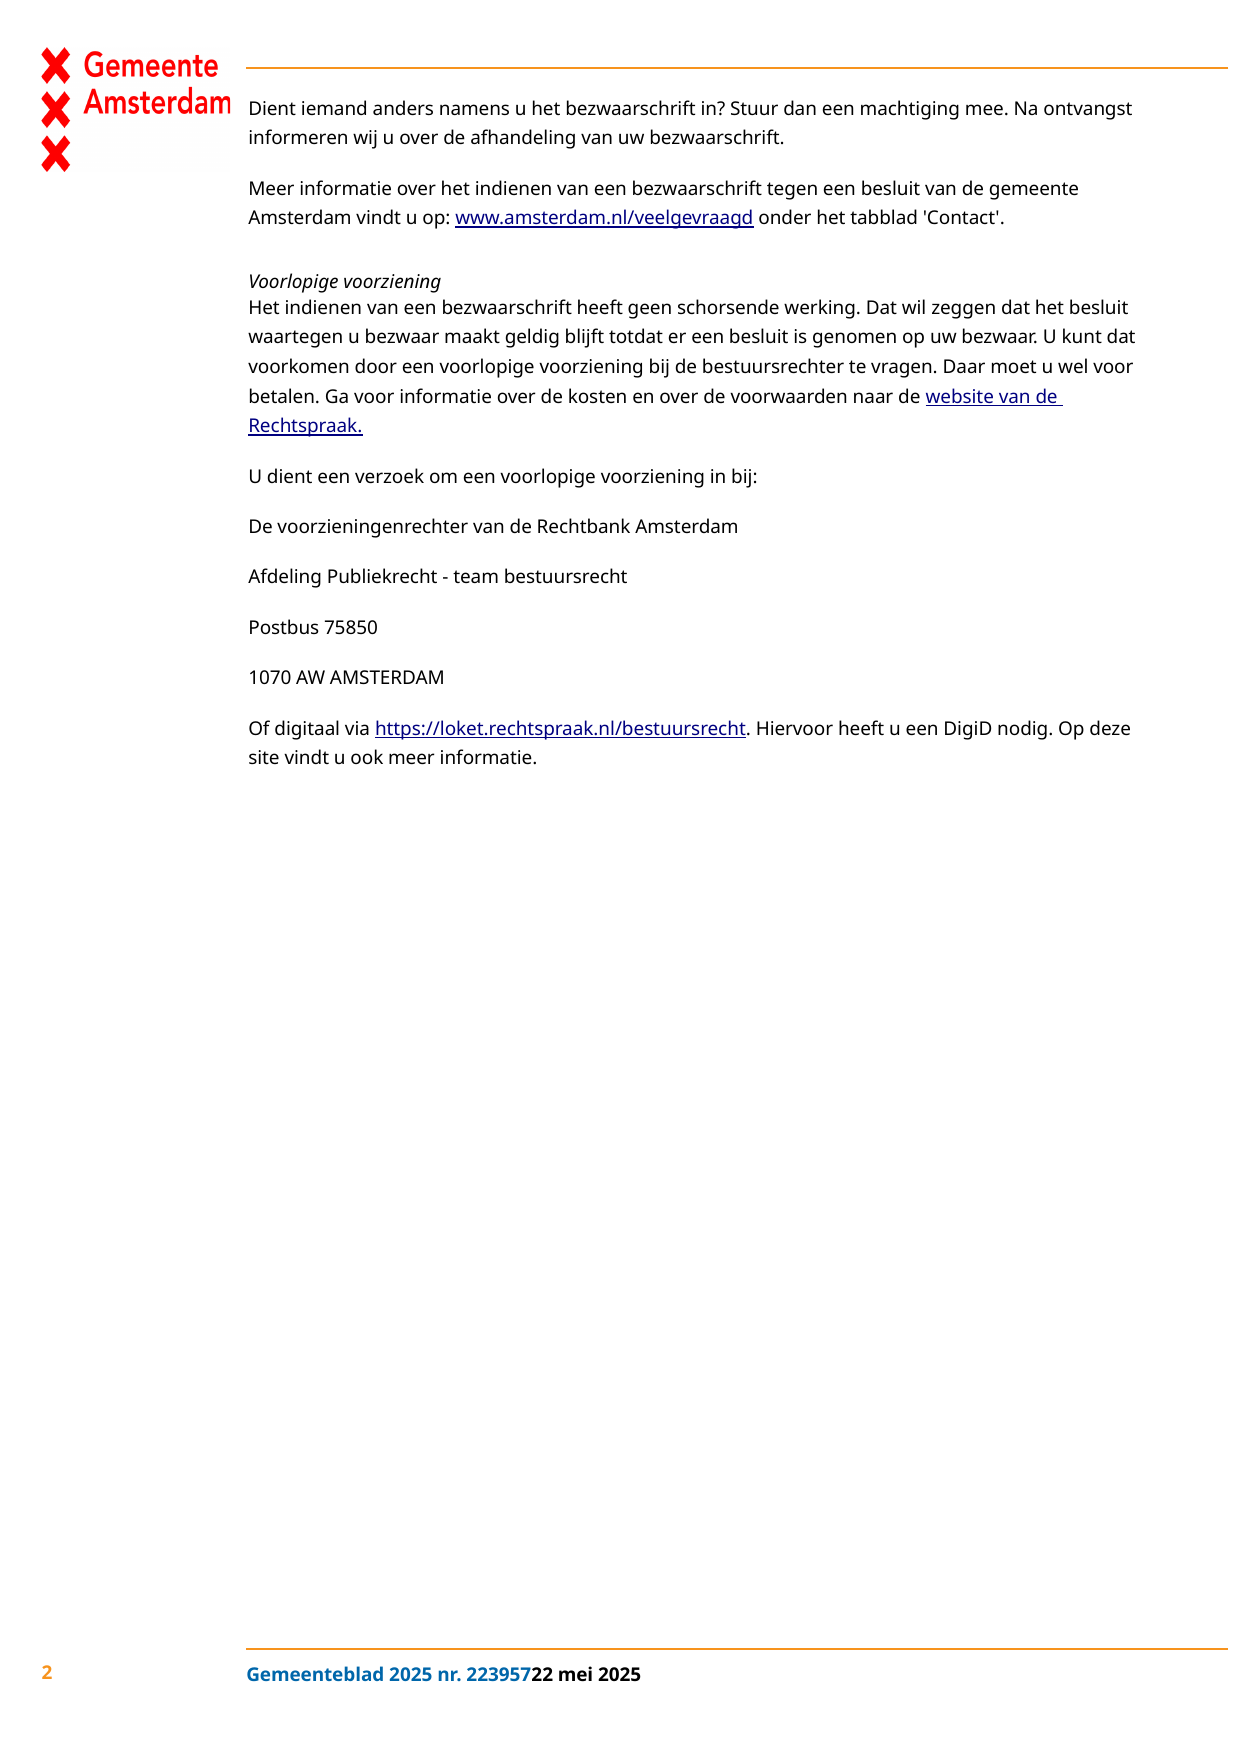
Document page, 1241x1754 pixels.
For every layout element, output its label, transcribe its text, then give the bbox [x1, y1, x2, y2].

text De voorzieningenrechter van de Rechtbank Amsterdam [248, 513, 1152, 539]
text 1070 AW AMSTERDAM [248, 664, 1152, 690]
text U dient een verzoek om een voorlopige voorziening in bij: [248, 463, 1152, 488]
text Het indienen van een bezwaarschrift heeft geen schorsende werking. Dat wil zeggen dat het besluit waartegen u bezwaar maakt geldig blijft totdat er een besluit is genomen op uw bezwaar. U kunt dat voorkomen door een voorlopige voorziening bij de bestuursrechter te vragen. Daar moet u wel voor betalen. Ga voor informatie over de kosten en over de voorwaarden naar de website van de Rechtspraak. [248, 294, 1152, 438]
text Postbus 75850 [248, 614, 1152, 640]
text Meer informatie over het indienen van een bezwaarschrift tegen een besluit van de gemeente Amsterdam vindt u op: www.amsterdam.nl/veelgevraagd onder het tabblad 'Contact'. [248, 175, 1152, 230]
text Dient iemand anders namens u het bezwaarschrift in? Stuur dan een machtiging mee. Na ontvangst informeren wij u over de afhandeling van uw bezwaarschrift. [248, 95, 1152, 150]
text Of digitaal via https://loket.rechtspraak.nl/bestuursrecht. Hiervoor heeft u een DigiD nodig. Op deze site vindt u ook meer informatie. [248, 715, 1152, 770]
picture [41, 47, 231, 172]
text Voorlopige voorziening [248, 268, 1152, 294]
text Afdeling Publiekrecht - team bestuursrecht [248, 564, 1152, 589]
